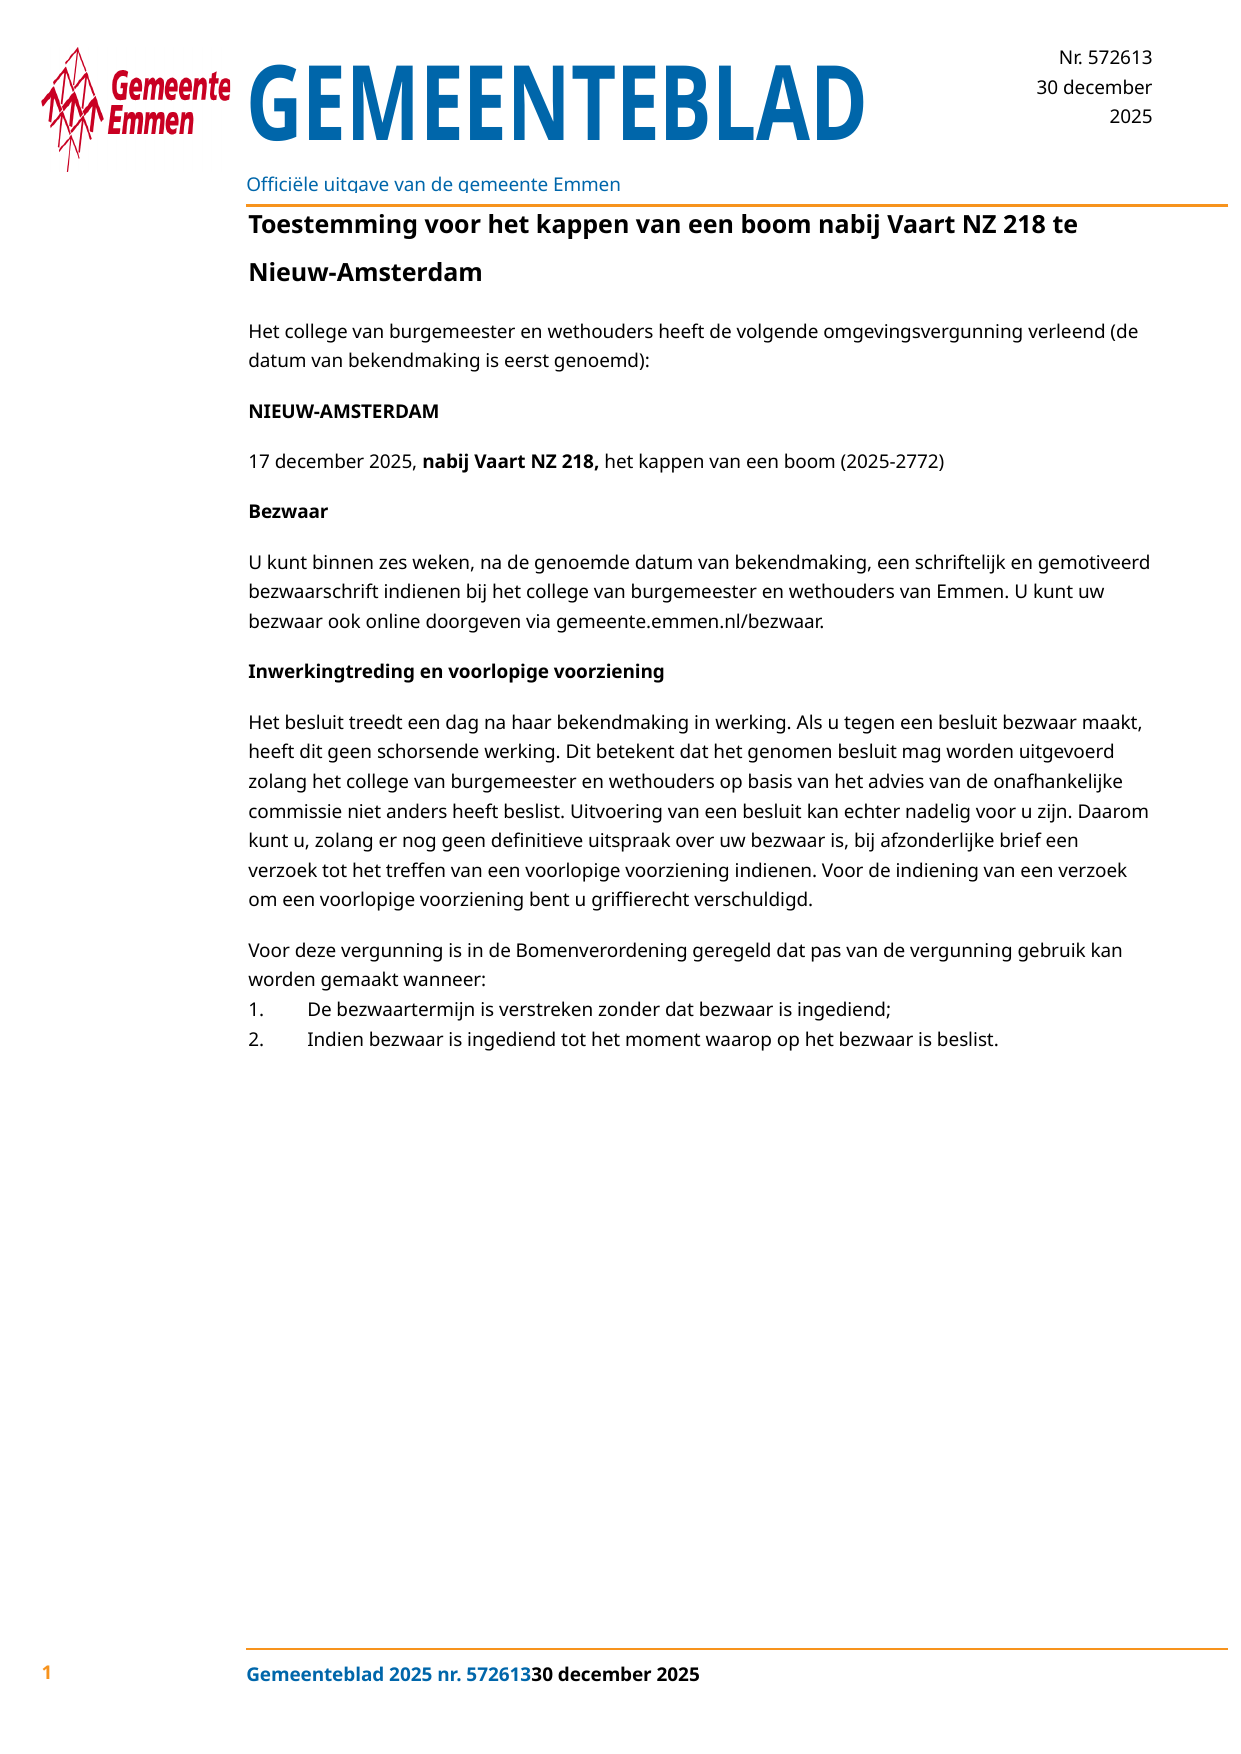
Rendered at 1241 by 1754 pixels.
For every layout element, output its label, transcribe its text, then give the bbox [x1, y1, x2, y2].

text Het college van burgemeester en wethouders heeft de volgende omgevingsvergunning verleend (de datum van bekendmaking is eerst genoemd): [248, 318, 1152, 373]
list Indien bezwaar is ingediend tot het moment waarop op het bezwaar is beslist. [248, 1026, 1152, 1052]
list De bezwaartermijn is verstreken zonder dat bezwaar is ingediend; [248, 996, 1152, 1022]
text Bezwaar [248, 499, 1152, 524]
text Toestemming voor het kappen van een boom nabij Vaart NZ 218 te Nieuw-Amsterdam [248, 207, 1152, 288]
picture [41, 47, 231, 172]
text NIEUW-AMSTERDAM [248, 398, 1152, 424]
text Het besluit treedt een dag na haar bekendmaking in werking. Als u tegen een besluit bezwaar maakt, heeft dit geen schorsende werking. Dit betekent dat het genomen besluit mag worden uitgevoerd zolang het college van burgemeester en wethouders op basis van het advies van de onafhankelijke commissie niet anders heeft beslist. Uitvoering van een besluit kan echter nadelig voor u zijn. Daarom kunt u, zolang er nog geen definitieve uitspraak over uw bezwaar is, bij afzonderlijke brief een verzoek tot het treffen van een voorlopige voorziening indienen. Voor de indiening van een verzoek om een voorlopige voorziening bent u griffierecht verschuldigd. [248, 709, 1152, 912]
text Voor deze vergunning is in de Bomenverordening geregeld dat pas van de vergunning gebruik kan worden gemaakt wanneer: [248, 937, 1152, 992]
text 17 december 2025, nabij Vaart NZ 218, het kappen van een boom (2025-2772) [248, 448, 1152, 474]
text U kunt binnen zes weken, na de genoemde datum van bekendmaking, een schriftelijk en gemotiveerd bezwaarschrift indienen bij het college van burgemeester en wethouders van Emmen. U kunt uw bezwaar ook online doorgeven via gemeente.emmen.nl/bezwaar. [248, 549, 1152, 634]
text Inwerkingtreding en voorlopige voorziening [248, 659, 1152, 684]
